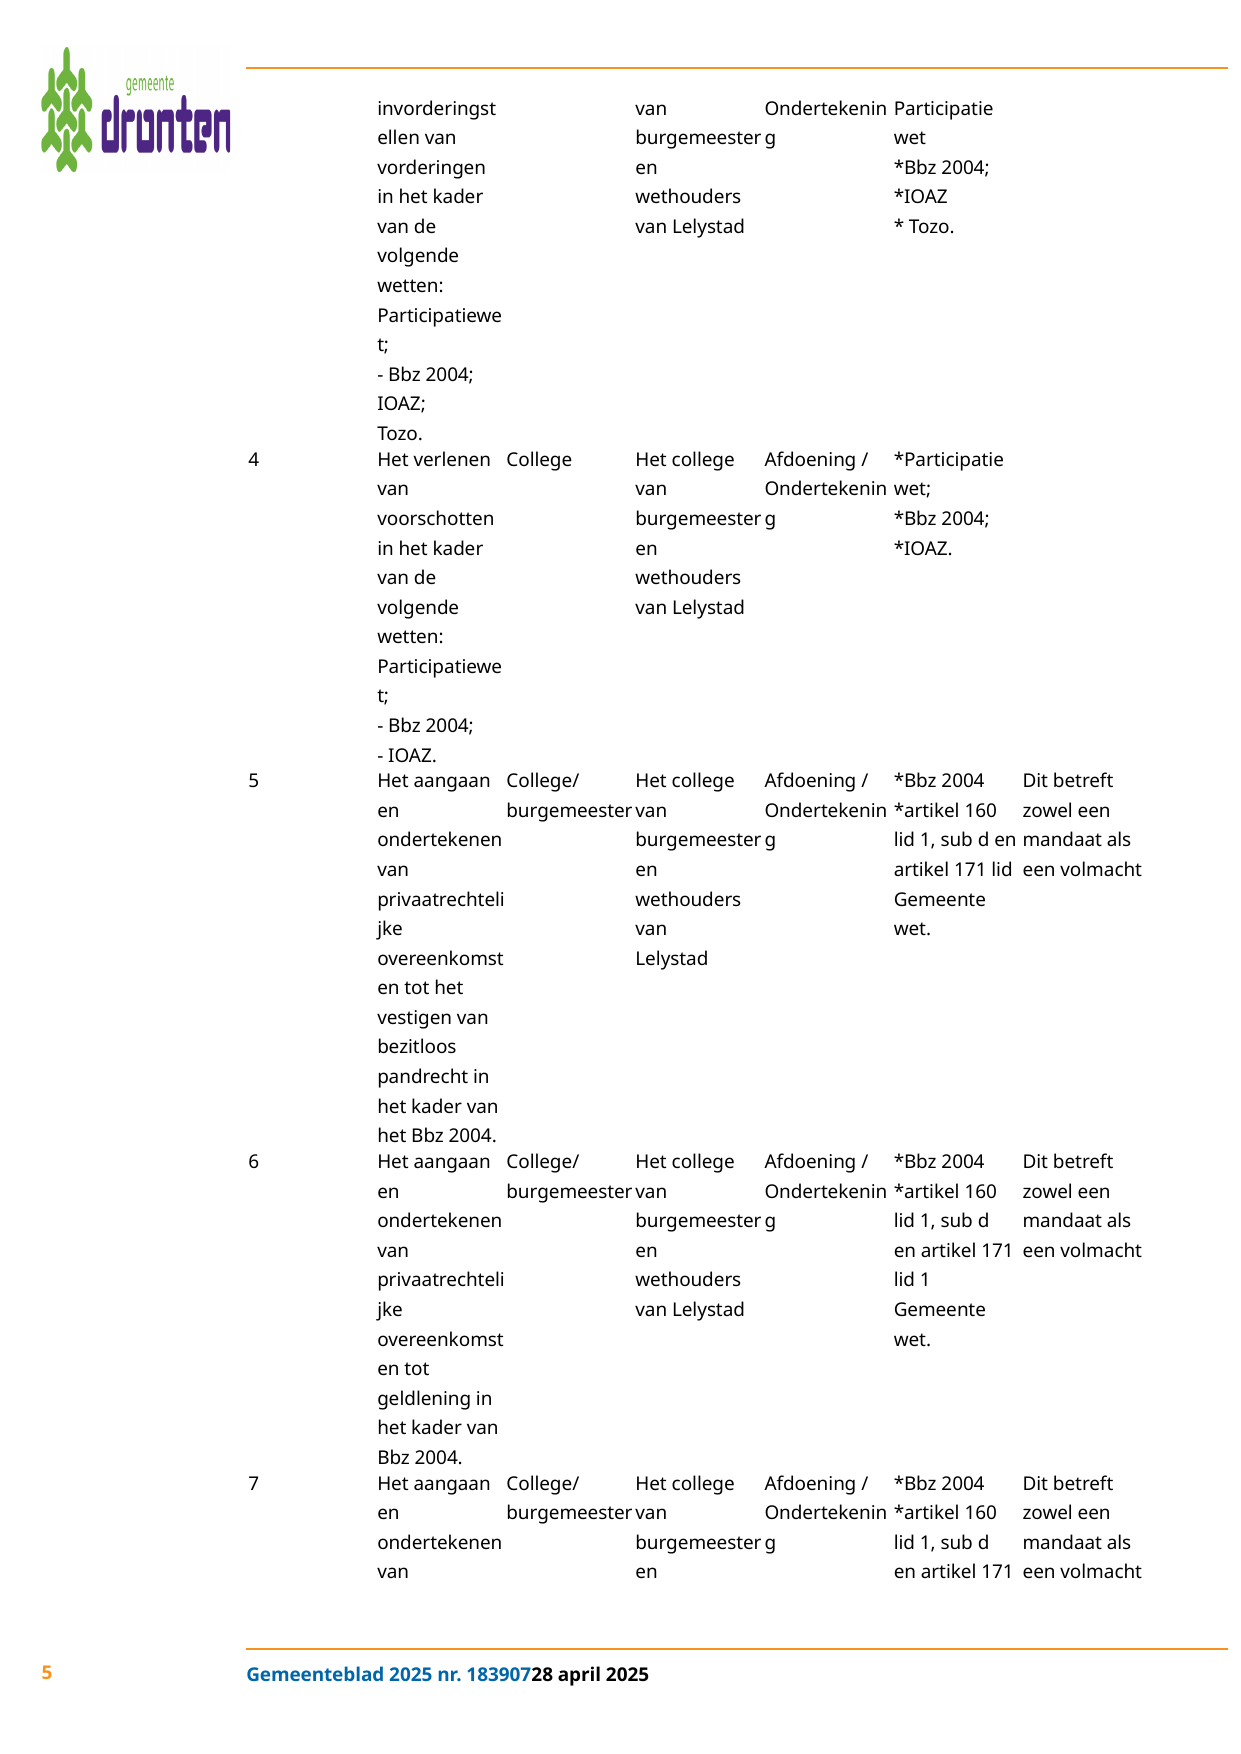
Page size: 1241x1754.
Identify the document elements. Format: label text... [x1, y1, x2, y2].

table_cell Participatie wet *Bbz 2004; *IOAZ * Tozo. [894, 95, 1022, 446]
table_cell *Participatie wet; *Bbz 2004; *IOAZ. [894, 446, 1022, 767]
table_cell *Bbz 2004 *artikel 160 lid 1, sub d en artikel 171 lid Gemeente wet. [894, 768, 1022, 1148]
table_cell Dit betreft zowel een mandaat als een volmacht [1023, 768, 1152, 1148]
picture [41, 47, 231, 172]
table_cell 5 [248, 768, 377, 1148]
table_cell Het college van burgemeester en wethouders van Lelystad [635, 768, 764, 1148]
table_cell Dit betreft zowel een mandaat als een volmacht [1023, 1470, 1152, 1584]
table_cell Het college van burgemeester en wethouders van Lelystad [635, 446, 764, 767]
table_cell Het verlenen van voorschotten in het kader van de volgende wetten: Participatiewet; - Bbz 2004; - IOAZ. [377, 446, 506, 767]
table_cell Afdoening / Ondertekening [764, 446, 893, 767]
table_cell Afdoening / Ondertekening [764, 1470, 893, 1584]
table_cell Het aangaan en ondertekenen van privaatrechtelijke overeenkomsten tot het vestigen van bezitloos pandrecht in het kader van het Bbz 2004. [377, 768, 506, 1148]
table_cell invorderingstellen van vorderingen in het kader van de volgende wetten: Participatiewet; - Bbz 2004; IOAZ; Tozo. [377, 95, 506, 446]
table_cell 6 [248, 1148, 377, 1470]
table_cell *Bbz 2004 *artikel 160 lid 1, sub d en artikel 171 [894, 1470, 1022, 1584]
table_cell *Bbz 2004 *artikel 160 lid 1, sub d en artikel 171 lid 1 Gemeente wet. [894, 1148, 1022, 1470]
table_cell Ondertekening [764, 95, 893, 446]
table_cell College/ burgemeester [506, 1148, 635, 1470]
table_cell Het aangaan en ondertekenen van privaatrechtelijke overeenkomsten tot geldlening in het kader van Bbz 2004. [377, 1148, 506, 1470]
table_cell [506, 95, 635, 446]
table_cell Het college van burgemeester en wethouders van Lelystad [635, 1148, 764, 1470]
table_cell Het aangaan en ondertekenen van [377, 1470, 506, 1584]
table_cell [1023, 95, 1152, 446]
table_cell 7 [248, 1470, 377, 1584]
table_cell 4 [248, 446, 377, 767]
table_cell [248, 95, 377, 446]
table_cell Dit betreft zowel een mandaat als een volmacht [1023, 1148, 1152, 1470]
table_cell van burgemeester en wethouders van Lelystad [635, 95, 764, 446]
table_cell College/ burgemeester [506, 1470, 635, 1584]
table_cell Afdoening / Ondertekening [764, 1148, 893, 1470]
table_cell College/ burgemeester [506, 768, 635, 1148]
table_cell College [506, 446, 635, 767]
table_cell Het college van burgemeester en [635, 1470, 764, 1584]
table_cell Afdoening / Ondertekening [764, 768, 893, 1148]
table_cell [1023, 446, 1152, 767]
